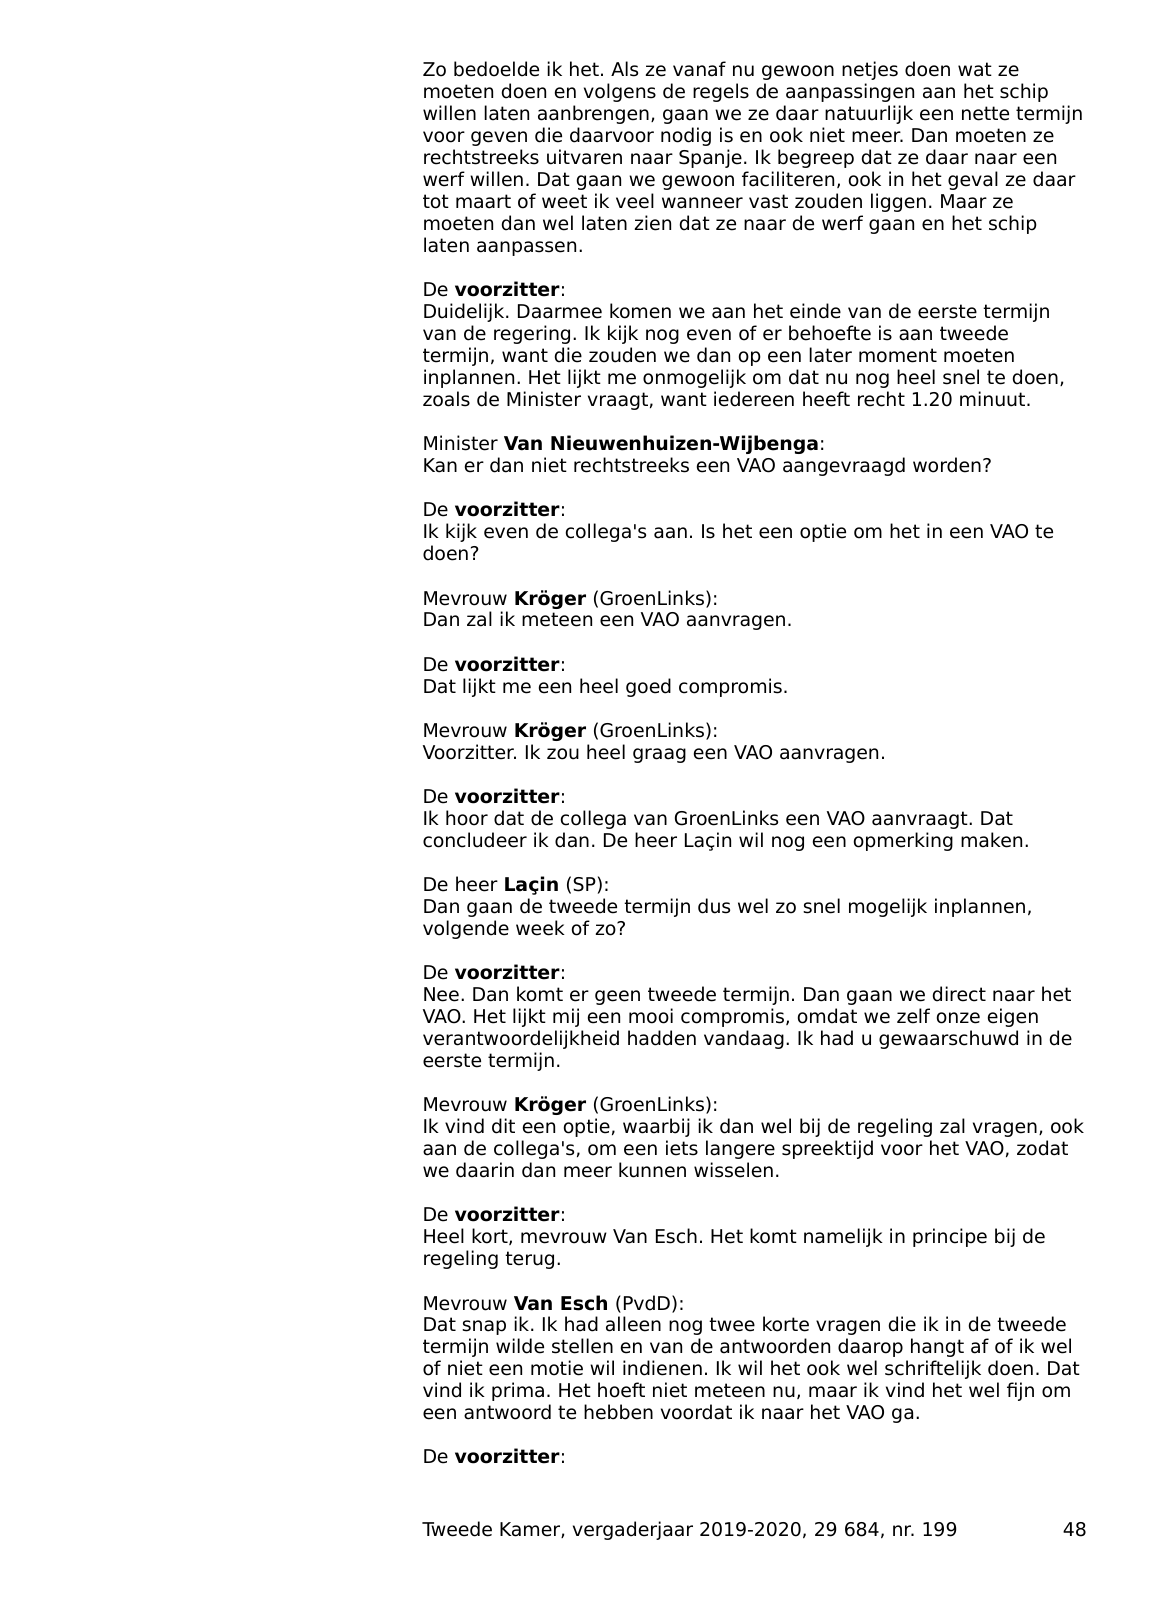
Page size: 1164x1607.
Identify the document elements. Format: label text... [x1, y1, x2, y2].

text Mevrouw Van Esch (PvdD): [422, 1292, 1087, 1314]
text Voorzitter. Ik zou heel graag een VAO aanvragen. [422, 742, 1087, 764]
text Duidelijk. Daarmee komen we aan het einde van de eerste termijn van de regering. Ik kijk nog even of er behoefte is aan tweede termijn, want die zouden we dan op een later moment moeten inplannen. Het lijkt me onmogelijk om dat nu nog heel snel te doen, zoals de Minister vraagt, want iedereen heeft recht 1.20 minuut. [422, 301, 1087, 411]
text De voorzitter: [422, 279, 1087, 301]
text Dat lijkt me een heel goed compromis. [422, 676, 1087, 697]
text Mevrouw Kröger (GroenLinks): [422, 720, 1087, 742]
text De voorzitter: [422, 962, 1087, 984]
text Dan gaan de tweede termijn dus wel zo snel mogelijk inplannen, volgende week of zo? [422, 896, 1087, 940]
text Kan er dan niet rechtstreeks een VAO aangevraagd worden? [422, 455, 1087, 477]
text De voorzitter: [422, 786, 1087, 808]
text Mevrouw Kröger (GroenLinks): [422, 587, 1087, 609]
text Minister Van Nieuwenhuizen-Wijbenga: [422, 433, 1087, 455]
text De heer Laçin (SP): [422, 874, 1087, 896]
text Zo bedoelde ik het. Als ze vanaf nu gewoon netjes doen wat ze moeten doen en volgens de regels de aanpassingen aan het schip willen laten aanbrengen, gaan we ze daar natuurlijk een nette termijn voor geven die daarvoor nodig is en ook niet meer. Dan moeten ze rechtstreeks uitvaren naar Spanje. Ik begreep dat ze daar naar een werf willen. Dat gaan we gewoon faciliteren, ook in het geval ze daar tot maart of weet ik veel wanneer vast zouden liggen. Maar ze moeten dan wel laten zien dat ze naar de werf gaan en het schip laten aanpassen. [422, 59, 1087, 257]
text Dan zal ik meteen een VAO aanvragen. [422, 609, 1087, 631]
text Ik hoor dat de collega van GroenLinks een VAO aanvraagt. Dat concludeer ik dan. De heer Laçin wil nog een opmerking maken. [422, 808, 1087, 852]
text Ik vind dit een optie, waarbij ik dan wel bij de regeling zal vragen, ook aan de collega's, om een iets langere spreektijd voor het VAO, zodat we daarin dan meer kunnen wisselen. [422, 1116, 1087, 1182]
text Ik kijk even de collega's aan. Is het een optie om het in een VAO te doen? [422, 521, 1087, 565]
text De voorzitter: [422, 1446, 1087, 1468]
text Nee. Dan komt er geen tweede termijn. Dan gaan we direct naar het VAO. Het lijkt mij een mooi compromis, omdat we zelf onze eigen verantwoordelijkheid hadden vandaag. Ik had u gewaarschuwd in de eerste termijn. [422, 984, 1087, 1072]
text Mevrouw Kröger (GroenLinks): [422, 1094, 1087, 1116]
text Heel kort, mevrouw Van Esch. Het komt namelijk in principe bij de regeling terug. [422, 1226, 1087, 1270]
text De voorzitter: [422, 1204, 1087, 1226]
text De voorzitter: [422, 499, 1087, 521]
text De voorzitter: [422, 653, 1087, 676]
text Dat snap ik. Ik had alleen nog twee korte vragen die ik in de tweede termijn wilde stellen en van de antwoorden daarop hangt af of ik wel of niet een motie wil indienen. Ik wil het ook wel schriftelijk doen. Dat vind ik prima. Het hoeft niet meteen nu, maar ik vind het wel fijn om een antwoord te hebben voordat ik naar het VAO ga. [422, 1314, 1087, 1424]
